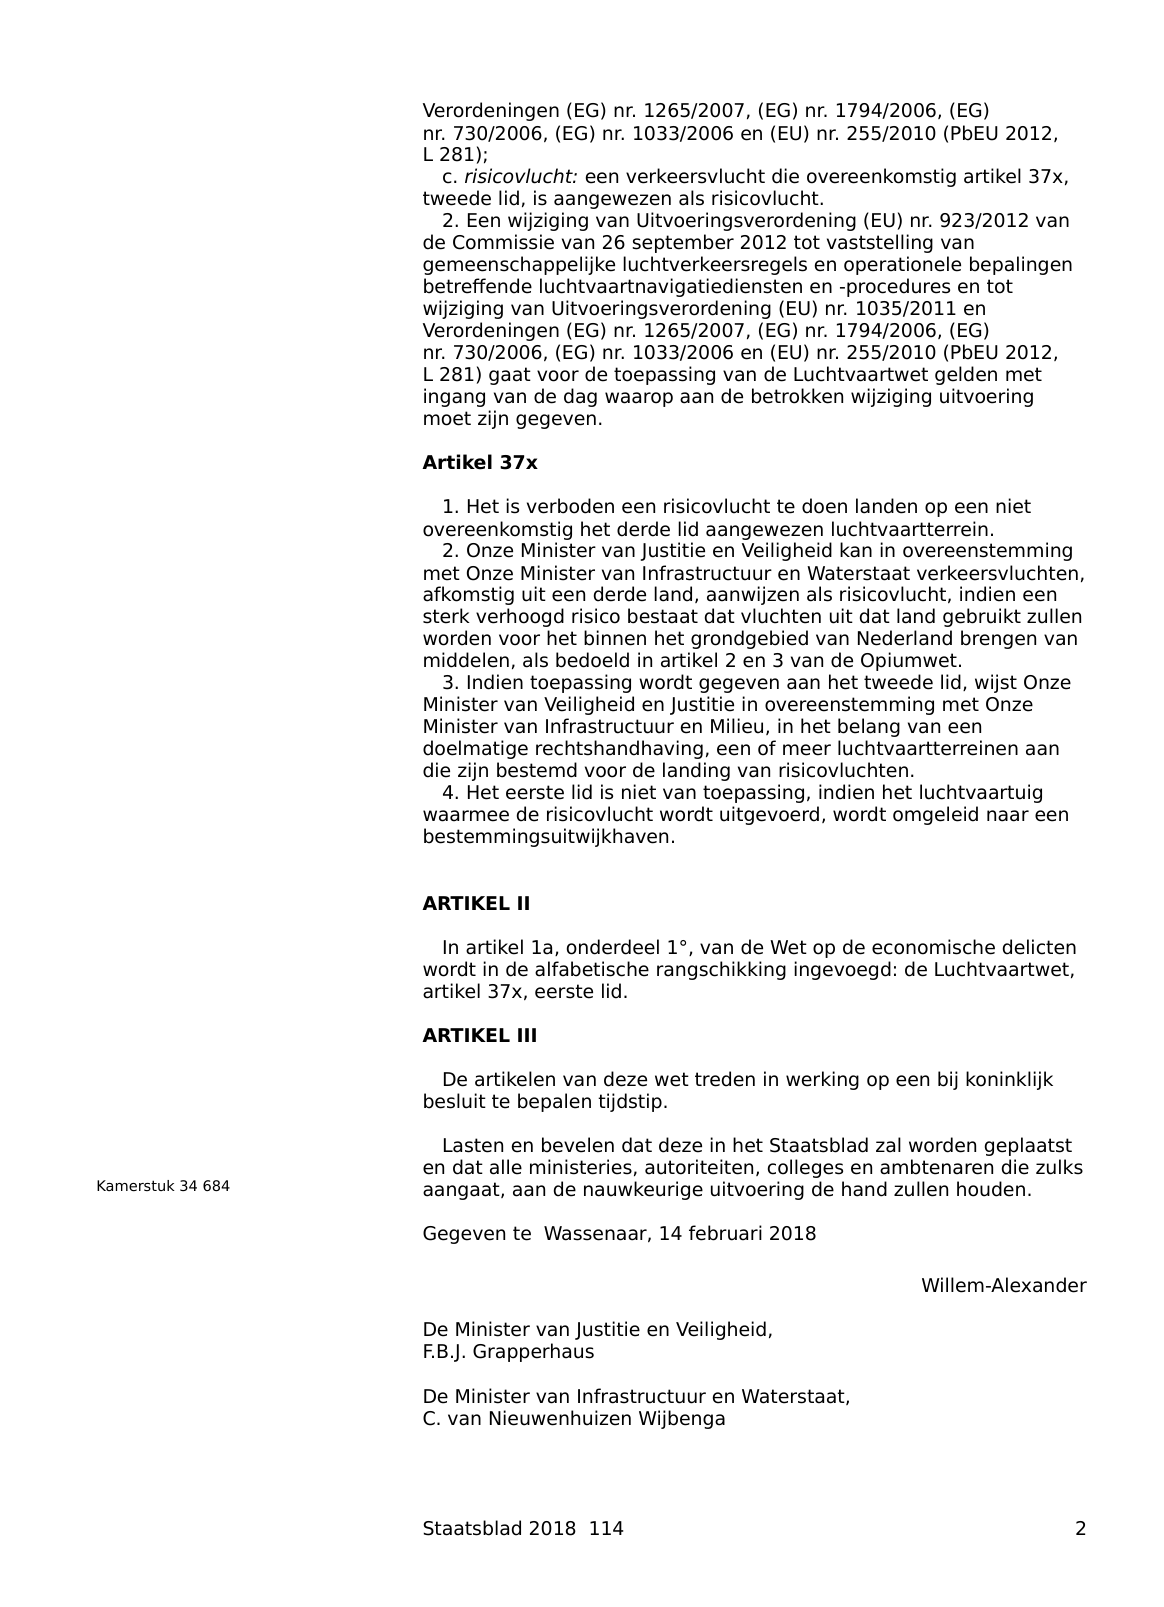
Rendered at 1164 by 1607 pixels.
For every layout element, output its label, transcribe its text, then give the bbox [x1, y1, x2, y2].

text Lasten en bevelen dat deze in het Staatsblad zal worden geplaatst en dat alle ministeries, autoriteiten, colleges en ambtenaren die zulks aangaat, aan de nauwkeurige uitvoering de hand zullen houden. [422, 1135, 1087, 1201]
text 2. Een wijziging van Uitvoeringsverordening (EU) nr. 923/2012 van de Commissie van 26 september 2012 tot vaststelling van gemeenschappelijke luchtverkeersregels en operationele bepalingen betreffende luchtvaartnavigatiediensten en -procedures en tot wijziging van Uitvoeringsverordening (EU) nr. 1035/2011 en Verordeningen (EG) nr. 1265/2007, (EG) nr. 1794/2006, (EG) nr. 730/2006, (EG) nr. 1033/2006 en (EU) nr. 255/2010 (PbEU 2012, L 281) gaat voor de toepassing van de Luchtvaartwet gelden met ingang van de dag waarop aan de betrokken wijziging uitvoering moet zijn gegeven. [422, 210, 1087, 430]
text 3. Indien toepassing wordt gegeven aan het tweede lid, wijst Onze Minister van Veiligheid en Justitie in overeenstemming met Onze Minister van Infrastructuur en Milieu, in het belang van een doelmatige rechtshandhaving, een of meer luchtvaartterreinen aan die zijn bestemd voor de landing van risicovluchten. [422, 672, 1087, 782]
subtitle ARTIKEL II [422, 892, 1087, 914]
text De Minister van Infrastructuur en Waterstaat, C. van Nieuwenhuizen Wijbenga [422, 1386, 1087, 1429]
text In artikel 1a, onderdeel 1°, van de Wet op de economische delicten wordt in de alfabetische rangschikking ingevoegd: de Luchtvaartwet, artikel 37x, eerste lid. [422, 937, 1087, 1003]
text c. risicovlucht: een verkeersvlucht die overeenkomstig artikel 37x, tweede lid, is aangewezen als risicovlucht. [422, 166, 1087, 210]
text Gegeven te Wassenaar, 14 februari 2018 [422, 1223, 1087, 1245]
text Willem-Alexander [422, 1275, 1087, 1297]
subtitle ARTIKEL III [422, 1025, 1087, 1047]
text 1. Het is verboden een risicovlucht te doen landen op een niet overeenkomstig het derde lid aangewezen luchtvaartterrein. [422, 496, 1087, 540]
text De artikelen van deze wet treden in werking op een bij koninklijk besluit te bepalen tijdstip. [422, 1069, 1087, 1113]
text Verordeningen (EG) nr. 1265/2007, (EG) nr. 1794/2006, (EG) nr. 730/2006, (EG) nr. 1033/2006 en (EU) nr. 255/2010 (PbEU 2012, L 281); [422, 100, 1087, 166]
subtitle Artikel 37x [422, 452, 1087, 474]
text Kamerstuk 34 684 [77, 1178, 396, 1195]
text De Minister van Justitie en Veiligheid, F.B.J. Grapperhaus [422, 1319, 1087, 1363]
text 4. Het eerste lid is niet van toepassing, indien het luchtvaartuig waarmee de risicovlucht wordt uitgevoerd, wordt omgeleid naar een bestemmingsuitwijkhaven. [422, 782, 1087, 848]
text 2. Onze Minister van Justitie en Veiligheid kan in overeenstemming met Onze Minister van Infrastructuur en Waterstaat verkeersvluchten, afkomstig uit een derde land, aanwijzen als risicovlucht, indien een sterk verhoogd risico bestaat dat vluchten uit dat land gebruikt zullen worden voor het binnen het grondgebied van Nederland brengen van middelen, als bedoeld in artikel 2 en 3 van de Opiumwet. [422, 540, 1087, 672]
